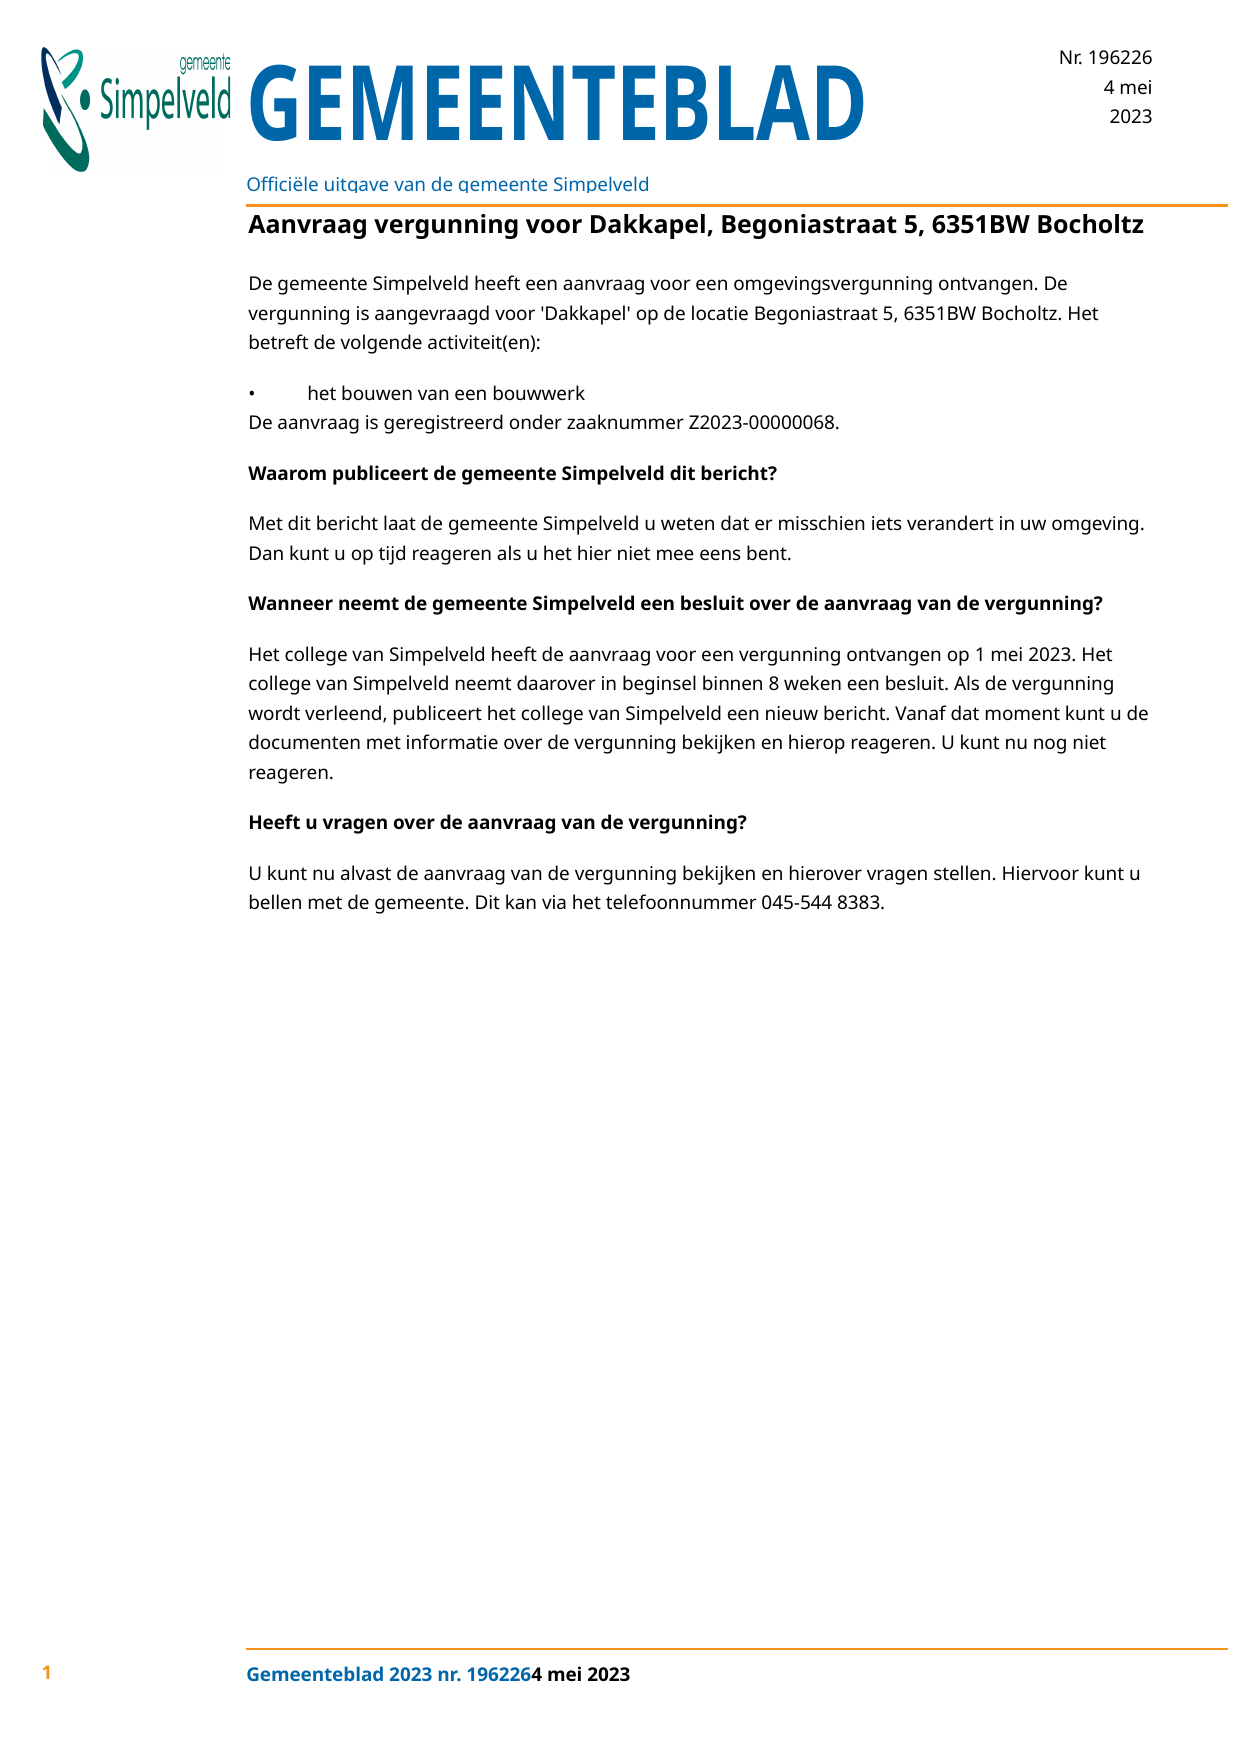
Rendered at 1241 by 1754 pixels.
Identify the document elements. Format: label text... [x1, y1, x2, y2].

text De aanvraag is geregistreerd onder zaaknummer Z2023-00000068. [248, 409, 1152, 435]
text Wanneer neemt de gemeente Simpelveld een besluit over de aanvraag van de vergunning? [248, 590, 1152, 616]
text Waarom publiceert de gemeente Simpelveld dit bericht? [248, 460, 1152, 486]
picture [41, 47, 231, 172]
text De gemeente Simpelveld heeft een aanvraag voor een omgevingsvergunning ontvangen. De vergunning is aangevraagd voor 'Dakkapel' op de locatie Begoniastraat 5, 6351BW Bocholtz. Het betreft de volgende activiteit(en): [248, 270, 1152, 355]
text U kunt nu alvast de aanvraag van de vergunning bekijken en hierover vragen stellen. Hiervoor kunt u bellen met de gemeente. Dit kan via het telefoonnummer 045-544 8383. [248, 860, 1152, 915]
text Heeft u vragen over de aanvraag van de vergunning? [248, 809, 1152, 835]
text Het college van Simpelveld heeft de aanvraag voor een vergunning ontvangen op 1 mei 2023. Het college van Simpelveld neemt daarover in beginsel binnen 8 weken een besluit. Als de vergunning wordt verleend, publiceert het college van Simpelveld een nieuw bericht. Vanaf dat moment kunt u de documenten met informatie over de vergunning bekijken en hierop reageren. U kunt nu nog niet reageren. [248, 641, 1152, 785]
list het bouwen van een bouwwerk [248, 380, 1152, 406]
text Aanvraag vergunning voor Dakkapel, Begoniastraat 5, 6351BW Bocholtz [248, 207, 1152, 241]
text Met dit bericht laat de gemeente Simpelveld u weten dat er misschien iets verandert in uw omgeving. Dan kunt u op tijd reageren als u het hier niet mee eens bent. [248, 510, 1152, 566]
